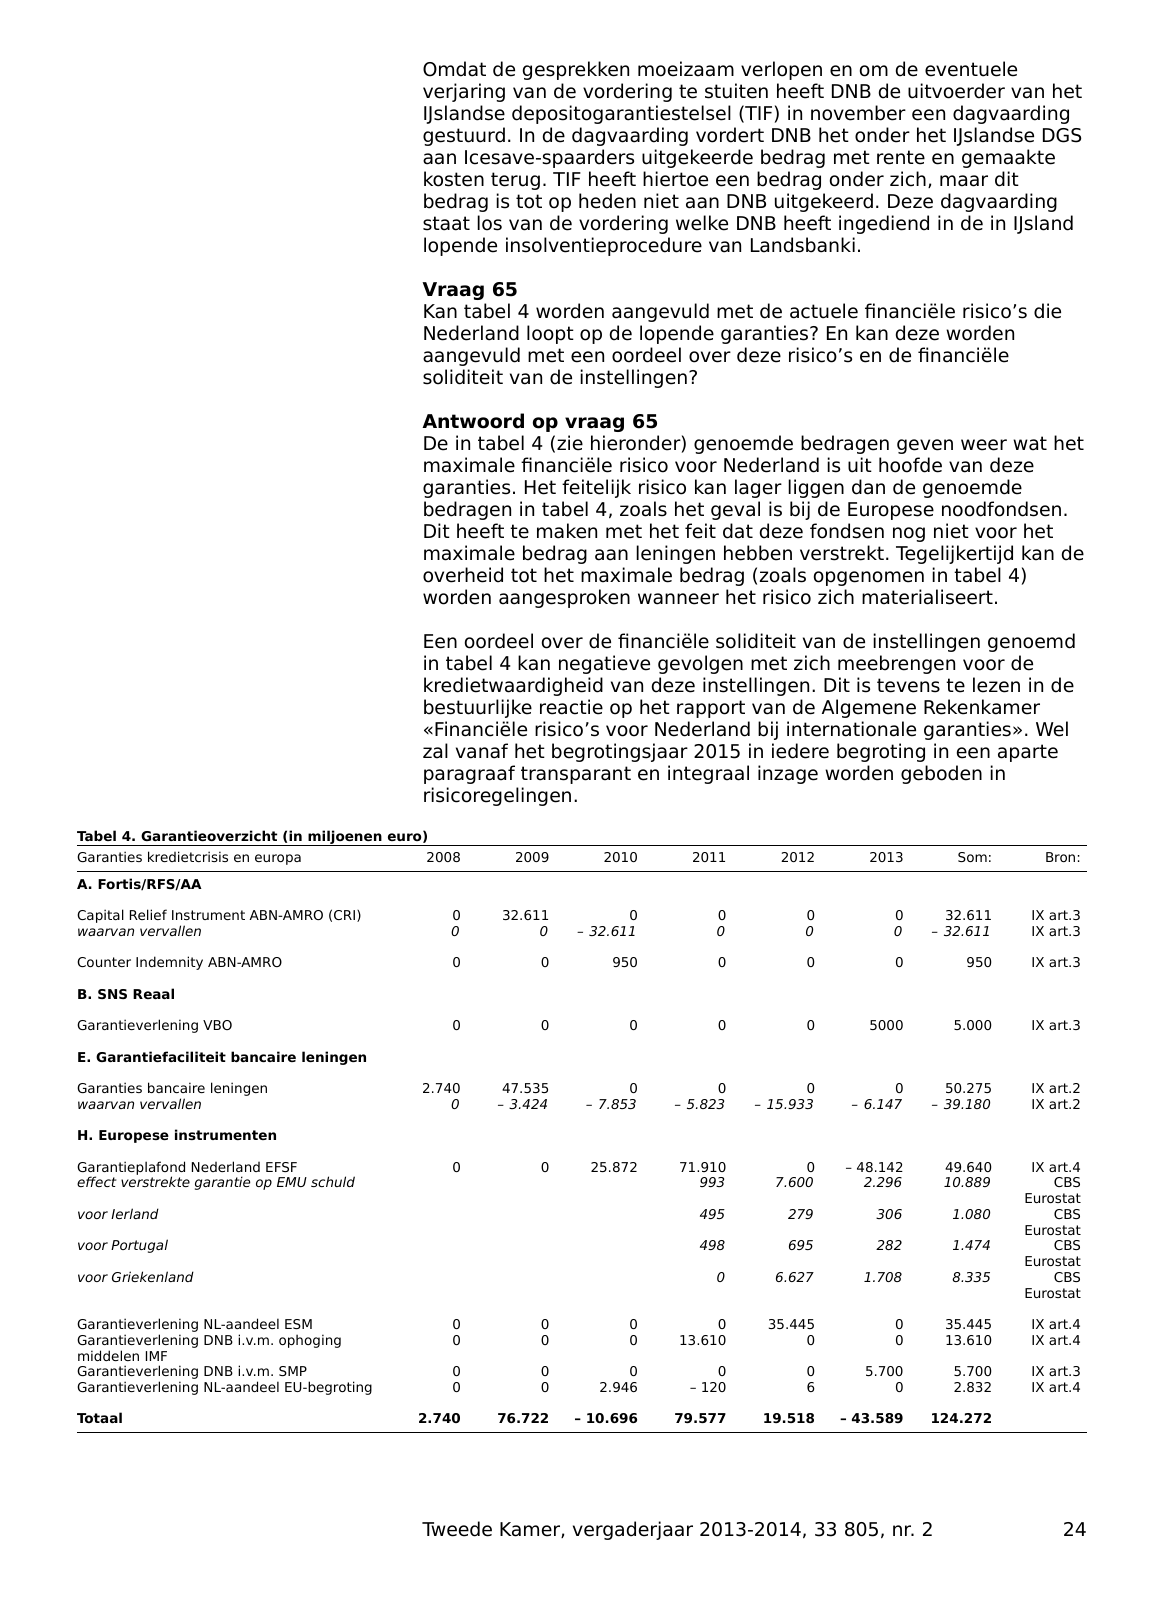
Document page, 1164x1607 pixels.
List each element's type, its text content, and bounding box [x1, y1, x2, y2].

table_cell 0 [555, 1081, 644, 1097]
table_cell [378, 1113, 466, 1128]
table_cell – 32.611 [555, 924, 644, 939]
table_cell [555, 1065, 644, 1081]
table_cell 993 [644, 1175, 732, 1207]
table_cell [77, 1113, 378, 1128]
table_cell Garantieverlening DNB i.v.m. ophoging middelen IMF [77, 1333, 378, 1364]
table_cell 282 [821, 1238, 909, 1270]
table_cell IX art.4 [998, 1160, 1087, 1175]
table_cell [466, 1270, 555, 1301]
table_cell B. SNS Reaal [77, 987, 378, 1002]
table_cell [466, 1301, 555, 1317]
table_cell 0 [378, 1160, 466, 1175]
table_cell 10.889 [909, 1175, 998, 1207]
table_cell 498 [644, 1238, 732, 1270]
table_cell [644, 1301, 732, 1317]
table_cell waarvan vervallen [77, 1097, 378, 1112]
table_cell [555, 872, 644, 892]
table_cell 2009 [466, 846, 555, 871]
table_cell [998, 872, 1087, 892]
table_cell – 3.424 [466, 1097, 555, 1112]
table_cell [732, 1002, 821, 1018]
table_cell 79.577 [644, 1411, 732, 1432]
table_cell [378, 1238, 466, 1270]
table_cell [378, 1034, 466, 1049]
table_cell [909, 987, 998, 1002]
table_cell 0 [644, 1270, 732, 1301]
table_cell [555, 939, 644, 955]
table_cell [998, 1002, 1087, 1018]
table_cell 0 [466, 924, 555, 939]
table_cell [998, 939, 1087, 955]
table_cell 0 [466, 1018, 555, 1034]
table_cell H. Europese instrumenten [77, 1128, 378, 1144]
table_cell [466, 1128, 555, 1144]
table_cell 306 [821, 1207, 909, 1238]
table_cell [378, 1050, 466, 1065]
table_cell 0 [821, 1380, 909, 1396]
table_cell 19.518 [732, 1411, 821, 1432]
table_cell – 120 [644, 1380, 732, 1396]
table_cell 35.445 [732, 1317, 821, 1333]
table_cell [909, 1113, 998, 1128]
table_cell 0 [644, 1364, 732, 1380]
table_cell 0 [821, 908, 909, 924]
table_cell [77, 1396, 378, 1411]
table_cell waarvan vervallen [77, 924, 378, 939]
table_cell 0 [821, 1317, 909, 1333]
table_cell [732, 1065, 821, 1081]
table_cell 2013 [821, 846, 909, 871]
table_cell 0 [466, 1364, 555, 1380]
table_cell 2012 [732, 846, 821, 871]
table_cell [466, 1065, 555, 1081]
table_cell 5.700 [909, 1364, 998, 1380]
table_cell [732, 987, 821, 1002]
table_cell IX art.4 [998, 1317, 1087, 1333]
table_cell [732, 1396, 821, 1411]
table_cell [909, 1144, 998, 1159]
table_cell [909, 1396, 998, 1411]
table_cell [909, 1065, 998, 1081]
table_cell 1.080 [909, 1207, 998, 1238]
table_cell [466, 987, 555, 1002]
table_cell [466, 1034, 555, 1049]
table_cell 1.708 [821, 1270, 909, 1301]
table_cell effect verstrekte garantie op EMU schuld [77, 1175, 378, 1207]
table_cell 0 [732, 955, 821, 971]
table_cell 0 [732, 924, 821, 939]
table_cell [555, 1175, 644, 1207]
table_cell 5.000 [909, 1018, 998, 1034]
table_cell – 32.611 [909, 924, 998, 939]
table_cell 0 [466, 1380, 555, 1396]
table_cell 0 [644, 1081, 732, 1097]
table_cell [77, 1301, 378, 1317]
table_header Tabel 4. Garantieoverzicht (in miljoenen euro) [77, 829, 1087, 844]
table_cell [555, 1396, 644, 1411]
table_cell [466, 939, 555, 955]
table_cell [909, 971, 998, 987]
table_cell [998, 1065, 1087, 1081]
table_cell [555, 1144, 644, 1159]
table_cell [732, 892, 821, 908]
table_cell [466, 892, 555, 908]
text Omdat de gesprekken moeizaam verlopen en om de eventuele verjaring van de vordering te stuiten heeft DNB de uitvoerder van het IJslandse depositogarantiestelsel (TIF) in november een dagvaarding gestuurd. In de dagvaarding vordert DNB het onder het IJslandse DGS aan Icesave-spaarders uitgekeerde bedrag met rente en gemaakte kosten terug. TIF heeft hiertoe een bedrag onder zich, maar dit bedrag is tot op heden niet aan DNB uitgekeerd. Deze dagvaarding staat los van de vordering welke DNB heeft ingediend in de in IJsland lopende insolventieprocedure van Landsbanki. [422, 59, 1087, 257]
table_cell 0 [732, 1333, 821, 1364]
table_cell [378, 1301, 466, 1317]
table_cell [378, 1144, 466, 1159]
table_cell 0 [821, 1333, 909, 1364]
table_cell [732, 1113, 821, 1128]
table_cell 2011 [644, 846, 732, 871]
table_cell 0 [644, 955, 732, 971]
table_cell 0 [555, 908, 644, 924]
table_cell [555, 1207, 644, 1238]
table_cell – 43.589 [821, 1411, 909, 1432]
table_cell [555, 892, 644, 908]
table_cell 2010 [555, 846, 644, 871]
table_cell [998, 1128, 1087, 1144]
table_cell [466, 971, 555, 987]
table_cell [644, 892, 732, 908]
table_cell 0 [644, 1018, 732, 1034]
table_cell [77, 1034, 378, 1049]
table_cell [466, 872, 555, 892]
table_cell 0 [378, 924, 466, 939]
table_cell [644, 1034, 732, 1049]
table_cell 0 [644, 924, 732, 939]
table_cell 5000 [821, 1018, 909, 1034]
table_cell 5.700 [821, 1364, 909, 1380]
table_cell [555, 1034, 644, 1049]
table_cell [555, 1002, 644, 1018]
table_cell [466, 1113, 555, 1128]
table_cell 279 [732, 1207, 821, 1238]
table_cell [555, 1270, 644, 1301]
table_cell Garantieverlening VBO [77, 1018, 378, 1034]
text De in tabel 4 (zie hieronder) genoemde bedragen geven weer wat het maximale financiële risico voor Nederland is uit hoofde van deze garanties. Het feitelijk risico kan lager liggen dan de genoemde bedragen in tabel 4, zoals het geval is bij de Europese noodfondsen. Dit heeft te maken met het feit dat deze fondsen nog niet voor het maximale bedrag aan leningen hebben verstrekt. Tegelijkertijd kan de overheid tot het maximale bedrag (zoals opgenomen in tabel 4) worden aangesproken wanneer het risico zich materialiseert. [422, 433, 1087, 609]
table_cell 0 [821, 955, 909, 971]
table_cell [998, 892, 1087, 908]
table_cell [909, 892, 998, 908]
table_cell [466, 1238, 555, 1270]
table_cell 32.611 [466, 908, 555, 924]
table_cell [378, 1002, 466, 1018]
table_cell 76.722 [466, 1411, 555, 1432]
table_cell voor Griekenland [77, 1270, 378, 1301]
table_cell [378, 872, 466, 892]
table_cell 0 [732, 1160, 821, 1175]
table_cell [821, 872, 909, 892]
table_cell [466, 1396, 555, 1411]
table_cell [644, 987, 732, 1002]
table_cell 8.335 [909, 1270, 998, 1301]
table_cell IX art.3 [998, 955, 1087, 971]
table_cell [909, 1050, 998, 1065]
table_cell 0 [555, 1018, 644, 1034]
table_cell [644, 1113, 732, 1128]
table_cell 0 [555, 1333, 644, 1364]
table_cell [732, 1301, 821, 1317]
table_cell [998, 1034, 1087, 1049]
table_cell IX art.3 [998, 1018, 1087, 1034]
table_cell [998, 1301, 1087, 1317]
text Kan tabel 4 worden aangevuld met de actuele financiële risico’s die Nederland loopt op de lopende garanties? En kan deze worden aangevuld met een oordeel over deze risico’s en de financiële soliditeit van de instellingen? [422, 301, 1087, 389]
table_cell [555, 1050, 644, 1065]
table_cell [466, 1175, 555, 1207]
table_cell [821, 971, 909, 987]
table_cell [909, 1301, 998, 1317]
table_cell [998, 971, 1087, 987]
table_cell 0 [732, 1018, 821, 1034]
table_cell IX art.4 [998, 1333, 1087, 1364]
table_cell 0 [466, 1317, 555, 1333]
table_cell 2.832 [909, 1380, 998, 1396]
table_cell IX art.2 [998, 1097, 1087, 1112]
table_cell [77, 1002, 378, 1018]
table_cell [644, 872, 732, 892]
table_cell CBS Eurostat [998, 1238, 1087, 1270]
table_cell [555, 1113, 644, 1128]
table_cell [644, 1128, 732, 1144]
table_cell [378, 1128, 466, 1144]
table_cell 0 [378, 1333, 466, 1364]
table_cell [732, 1034, 821, 1049]
table_cell [555, 1301, 644, 1317]
table_cell 0 [466, 1160, 555, 1175]
table_cell 1.474 [909, 1238, 998, 1270]
table_cell [466, 1207, 555, 1238]
table_cell 0 [732, 1364, 821, 1380]
table_cell [821, 1065, 909, 1081]
table_cell [821, 1050, 909, 1065]
table_cell [732, 1050, 821, 1065]
table_cell [821, 1396, 909, 1411]
table_cell [998, 1113, 1087, 1128]
table_cell [644, 1050, 732, 1065]
table_cell [644, 1065, 732, 1081]
table_cell CBS Eurostat [998, 1175, 1087, 1207]
table_cell [555, 1238, 644, 1270]
table_cell – 10.696 [555, 1411, 644, 1432]
table_cell [821, 1113, 909, 1128]
table_cell [909, 872, 998, 892]
table_cell 71.910 [644, 1160, 732, 1175]
table_cell Counter Indemnity ABN-AMRO [77, 955, 378, 971]
table_cell 0 [378, 1317, 466, 1333]
table_cell Capital Relief Instrument ABN-AMRO (CRI) [77, 908, 378, 924]
table_cell 0 [378, 1018, 466, 1034]
table_cell [998, 1411, 1087, 1432]
text Vraag 65 [422, 279, 1087, 301]
table_cell Garantieverlening NL-aandeel EU-begroting [77, 1380, 378, 1396]
table_cell [644, 1396, 732, 1411]
table_cell Totaal [77, 1411, 378, 1432]
table_cell 6.627 [732, 1270, 821, 1301]
table_cell 32.611 [909, 908, 998, 924]
table_cell 13.610 [909, 1333, 998, 1364]
table_cell voor Ierland [77, 1207, 378, 1238]
table_cell [378, 1065, 466, 1081]
table_cell [77, 1144, 378, 1159]
table_cell 950 [555, 955, 644, 971]
table_cell 6 [732, 1380, 821, 1396]
table_cell [378, 1207, 466, 1238]
table_cell [466, 1002, 555, 1018]
table_cell IX art.3 [998, 1364, 1087, 1380]
table_cell IX art.3 [998, 924, 1087, 939]
table_cell – 7.853 [555, 1097, 644, 1112]
table_cell [644, 1002, 732, 1018]
table_cell [732, 971, 821, 987]
table_cell voor Portugal [77, 1238, 378, 1270]
table_cell 0 [378, 1364, 466, 1380]
table_cell Garanties bancaire leningen [77, 1081, 378, 1097]
table_cell [821, 939, 909, 955]
table_cell 2.296 [821, 1175, 909, 1207]
table_cell 0 [732, 908, 821, 924]
table_cell 49.640 [909, 1160, 998, 1175]
table_cell [909, 1128, 998, 1144]
table_cell [466, 1050, 555, 1065]
table_cell [77, 971, 378, 987]
table_cell Bron: [998, 846, 1087, 871]
table_cell [909, 1034, 998, 1049]
table_cell [821, 1002, 909, 1018]
table_cell 2.740 [378, 1411, 466, 1432]
table_cell [77, 892, 378, 908]
table_cell 2.946 [555, 1380, 644, 1396]
table_cell IX art.2 [998, 1081, 1087, 1097]
table_cell Garanties kredietcrisis en europa [77, 846, 378, 871]
table_cell [732, 872, 821, 892]
table_cell – 15.933 [732, 1097, 821, 1112]
table_cell E. Garantiefaciliteit bancaire leningen [77, 1050, 378, 1065]
table_cell [378, 939, 466, 955]
table_cell 2008 [378, 846, 466, 871]
table_cell CBS Eurostat [998, 1270, 1087, 1301]
table_cell 0 [378, 1380, 466, 1396]
table_cell [821, 1144, 909, 1159]
table_cell [732, 1144, 821, 1159]
table_cell [378, 892, 466, 908]
table_cell 0 [378, 955, 466, 971]
table_cell [378, 1270, 466, 1301]
table_cell [644, 971, 732, 987]
table_cell Garantieplafond Nederland EFSF [77, 1160, 378, 1175]
table_cell [378, 1175, 466, 1207]
table_cell 0 [644, 908, 732, 924]
table_cell 124.272 [909, 1411, 998, 1432]
table_cell [378, 971, 466, 987]
table_cell – 6.147 [821, 1097, 909, 1112]
table_cell [821, 1128, 909, 1144]
table_cell IX art.3 [998, 908, 1087, 924]
table_cell 0 [466, 955, 555, 971]
table_cell 47.535 [466, 1081, 555, 1097]
table_cell [466, 1144, 555, 1159]
table_cell [909, 939, 998, 955]
table_cell 0 [555, 1317, 644, 1333]
table_cell 0 [378, 1097, 466, 1112]
table_cell [732, 939, 821, 955]
table_cell – 48.142 [821, 1160, 909, 1175]
table_cell 50.275 [909, 1081, 998, 1097]
table_cell 0 [378, 908, 466, 924]
table_cell 950 [909, 955, 998, 971]
table_cell [77, 1065, 378, 1081]
table_cell Garantieverlening DNB i.v.m. SMP [77, 1364, 378, 1380]
table_cell [555, 1128, 644, 1144]
table_cell [821, 1301, 909, 1317]
table_cell [821, 987, 909, 1002]
table_cell 7.600 [732, 1175, 821, 1207]
table_cell 0 [555, 1364, 644, 1380]
table_cell [644, 939, 732, 955]
table_cell [77, 939, 378, 955]
table_cell 695 [732, 1238, 821, 1270]
table_cell 13.610 [644, 1333, 732, 1364]
table_cell – 5.823 [644, 1097, 732, 1112]
table_cell 35.445 [909, 1317, 998, 1333]
table_cell 0 [821, 1081, 909, 1097]
table_cell [555, 987, 644, 1002]
table_cell [821, 1034, 909, 1049]
table_cell [998, 987, 1087, 1002]
table_cell [998, 1396, 1087, 1411]
table_cell CBS Eurostat [998, 1207, 1087, 1238]
table_cell [378, 1396, 466, 1411]
table_cell [821, 892, 909, 908]
text Een oordeel over de financiële soliditeit van de instellingen genoemd in tabel 4 kan negatieve gevolgen met zich meebrengen voor de kredietwaardigheid van deze instellingen. Dit is tevens te lezen in de bestuurlijke reactie op het rapport van de Algemene Rekenkamer «Financiële risico’s voor Nederland bij internationale garanties». Wel zal vanaf het begrotingsjaar 2015 in iedere begroting in een aparte paragraaf transparant en integraal inzage worden geboden in risicoregelingen. [422, 631, 1087, 807]
text Antwoord op vraag 65 [422, 411, 1087, 433]
table_cell 495 [644, 1207, 732, 1238]
table_cell IX art.4 [998, 1380, 1087, 1396]
table_cell [998, 1144, 1087, 1159]
table_cell 0 [466, 1333, 555, 1364]
table_cell [909, 1002, 998, 1018]
table_cell [998, 1050, 1087, 1065]
table_cell [378, 987, 466, 1002]
table_cell 2.740 [378, 1081, 466, 1097]
table_cell Som: [909, 846, 998, 871]
table_cell A. Fortis/RFS/AA [77, 872, 378, 892]
table_cell 0 [821, 924, 909, 939]
table_cell [555, 971, 644, 987]
table_cell 25.872 [555, 1160, 644, 1175]
table_cell Garantieverlening NL-aandeel ESM [77, 1317, 378, 1333]
table_cell – 39.180 [909, 1097, 998, 1112]
table_cell 0 [732, 1081, 821, 1097]
table_cell [644, 1144, 732, 1159]
table_cell [732, 1128, 821, 1144]
table_cell 0 [644, 1317, 732, 1333]
